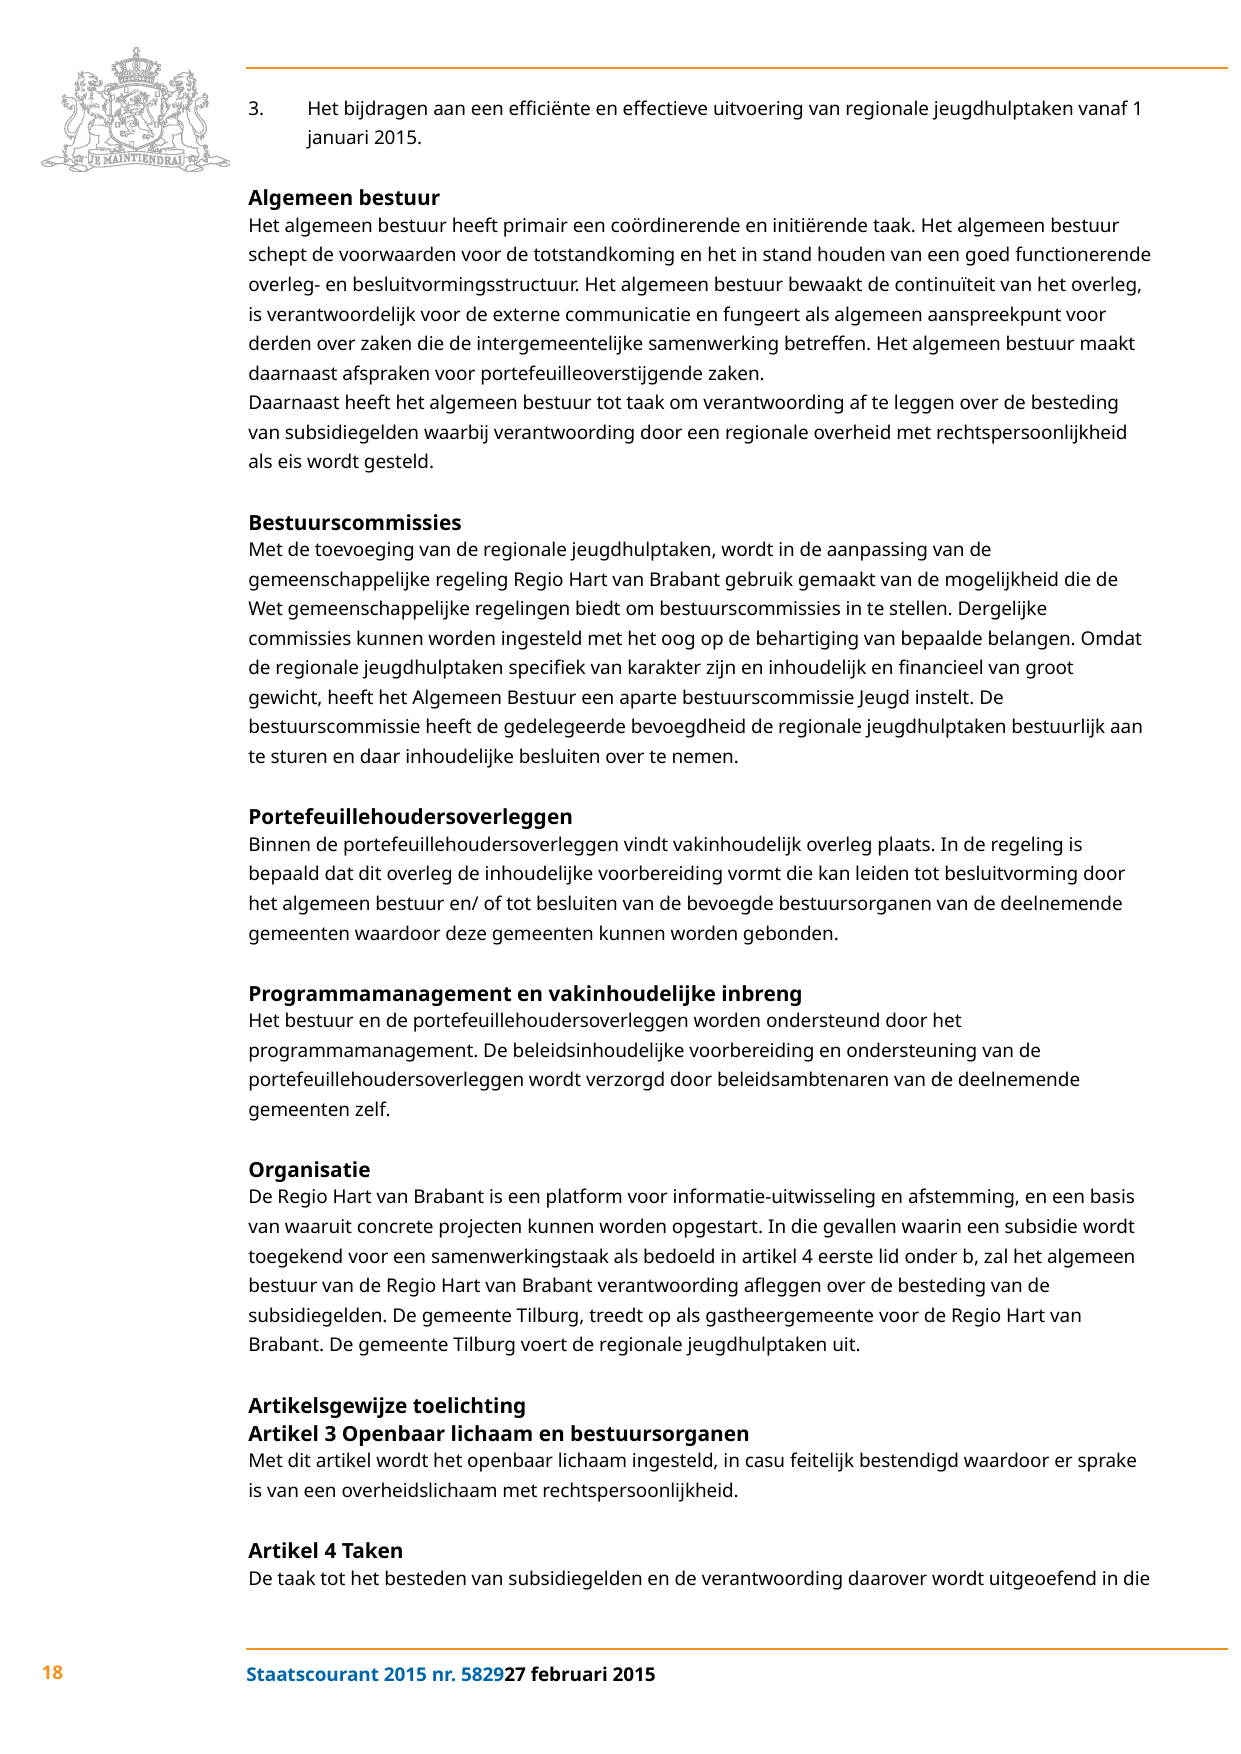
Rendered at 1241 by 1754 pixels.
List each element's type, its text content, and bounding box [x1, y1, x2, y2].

text Algemeen bestuur [248, 183, 1152, 212]
text Met de toevoeging van de regionale jeugdhulptaken, wordt in de aanpassing van de gemeenschappelijke regeling Regio Hart van Brabant gebruik gemaakt van de mogelijkheid die de Wet gemeenschappelijke regelingen biedt om bestuurscommissies in te stellen. Dergelijke commissies kunnen worden ingesteld met het oog op de behartiging van bepaalde belangen. Omdat de regionale jeugdhulptaken specifiek van karakter zijn en inhoudelijk en financieel van groot gewicht, heeft het Algemeen Bestuur een aparte bestuurscommissie Jeugd instelt. De bestuurscommissie heeft de gedelegeerde bevoegdheid de regionale jeugdhulptaken bestuurlijk aan te sturen en daar inhoudelijke besluiten over te nemen. [248, 536, 1152, 769]
text De Regio Hart van Brabant is een platform voor informatie-uitwisseling en afstemming, en een basis van waaruit concrete projecten kunnen worden opgestart. In die gevallen waarin een subsidie wordt toegekend voor een samenwerkingstaak als bedoeld in artikel 4 eerste lid onder b, zal het algemeen bestuur van de Regio Hart van Brabant verantwoording afleggen over de besteding van de subsidiegelden. De gemeente Tilburg, treedt op als gastheergemeente voor de Regio Hart van Brabant. De gemeente Tilburg voert de regionale jeugdhulptaken uit. [248, 1184, 1152, 1357]
text Artikel 3 Openbaar lichaam en bestuursorganen [248, 1419, 1152, 1448]
text Met dit artikel wordt het openbaar lichaam ingesteld, in casu feitelijk bestendigd waardoor er sprake is van een overheidslichaam met rechtspersoonlijkheid. [248, 1448, 1152, 1503]
text Het algemeen bestuur heeft primair een coördinerende en initiërende taak. Het algemeen bestuur schept de voorwaarden voor de totstandkoming en het in stand houden van een goed functionerende overleg- en besluitvormingsstructuur. Het algemeen bestuur bewaakt de continuïteit van het overleg, is verantwoordelijk voor de externe communicatie en fungeert als algemeen aanspreekpunt voor derden over zaken die de intergemeentelijke samenwerking betreffen. Het algemeen bestuur maakt daarnaast afspraken voor portefeuilleoverstijgende zaken. [248, 212, 1152, 386]
text Portefeuillehoudersoverleggen [248, 802, 1152, 831]
text Artikelsgewijze toelichting [248, 1391, 1152, 1419]
text Programmamanagement en vakinhoudelijke inbreng [248, 979, 1152, 1007]
text Organisatie [248, 1155, 1152, 1184]
text Binnen de portefeuillehoudersoverleggen vindt vakinhoudelijk overleg plaats. In de regeling is bepaald dat dit overleg de inhoudelijke voorbereiding vormt die kan leiden tot besluitvorming door het algemeen bestuur en/ of tot besluiten van de bevoegde bestuursorganen van de deelnemende gemeenten waardoor deze gemeenten kunnen worden gebonden. [248, 831, 1152, 945]
text De taak tot het besteden van subsidiegelden en de verantwoording daarover wordt uitgeoefend in die [248, 1565, 1152, 1591]
list Het bijdragen aan een efficiënte en effectieve uitvoering van regionale jeugdhulptaken vanaf 1 januari 2015. [248, 95, 1152, 150]
text Het bestuur en de portefeuillehoudersoverleggen worden ondersteund door het programmamanagement. De beleidsinhoudelijke voorbereiding en ondersteuning van de portefeuillehoudersoverleggen wordt verzorgd door beleidsambtenaren van de deelnemende gemeenten zelf. [248, 1007, 1152, 1122]
picture [41, 47, 231, 172]
text Daarnaast heeft het algemeen bestuur tot taak om verantwoording af te leggen over de besteding van subsidiegelden waarbij verantwoording door een regionale overheid met rechtspersoonlijkheid als eis wordt gesteld. [248, 389, 1152, 474]
text Artikel 4 Taken [248, 1536, 1152, 1565]
text Bestuurscommissies [248, 508, 1152, 536]
